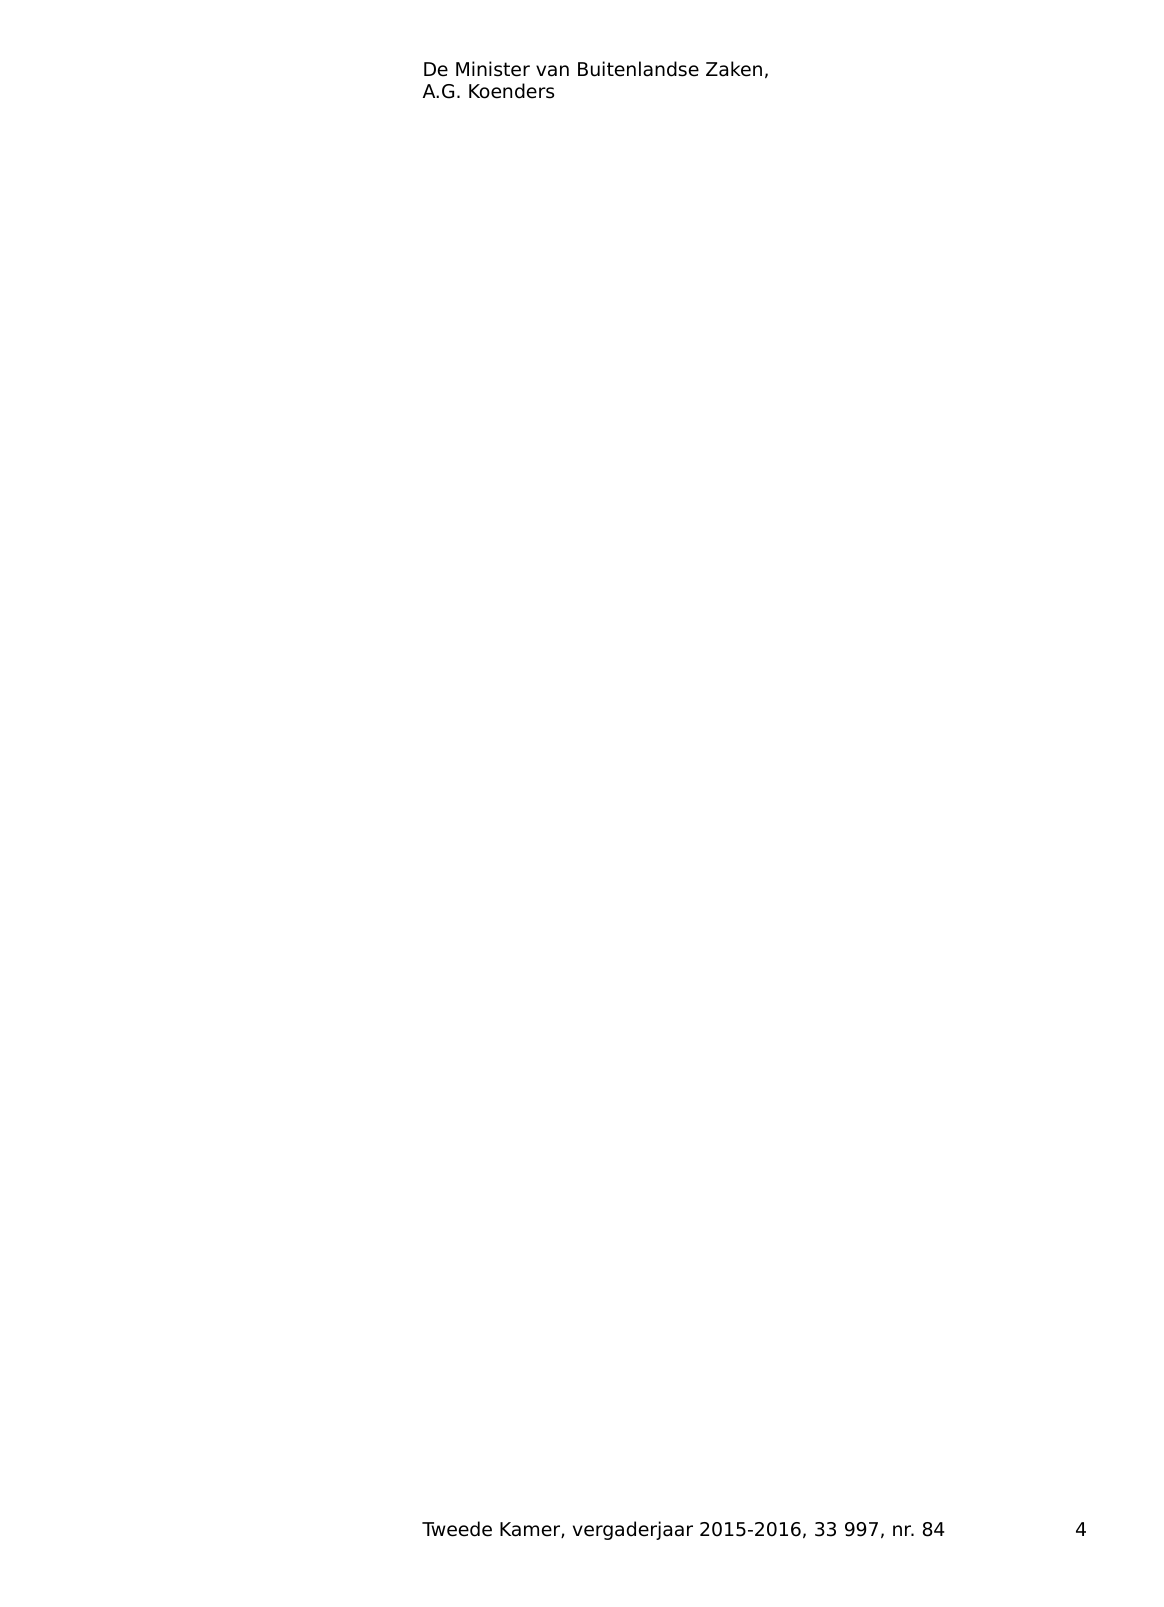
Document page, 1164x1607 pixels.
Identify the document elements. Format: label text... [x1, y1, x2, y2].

text De Minister van Buitenlandse Zaken, A.G. Koenders [422, 59, 1087, 103]
